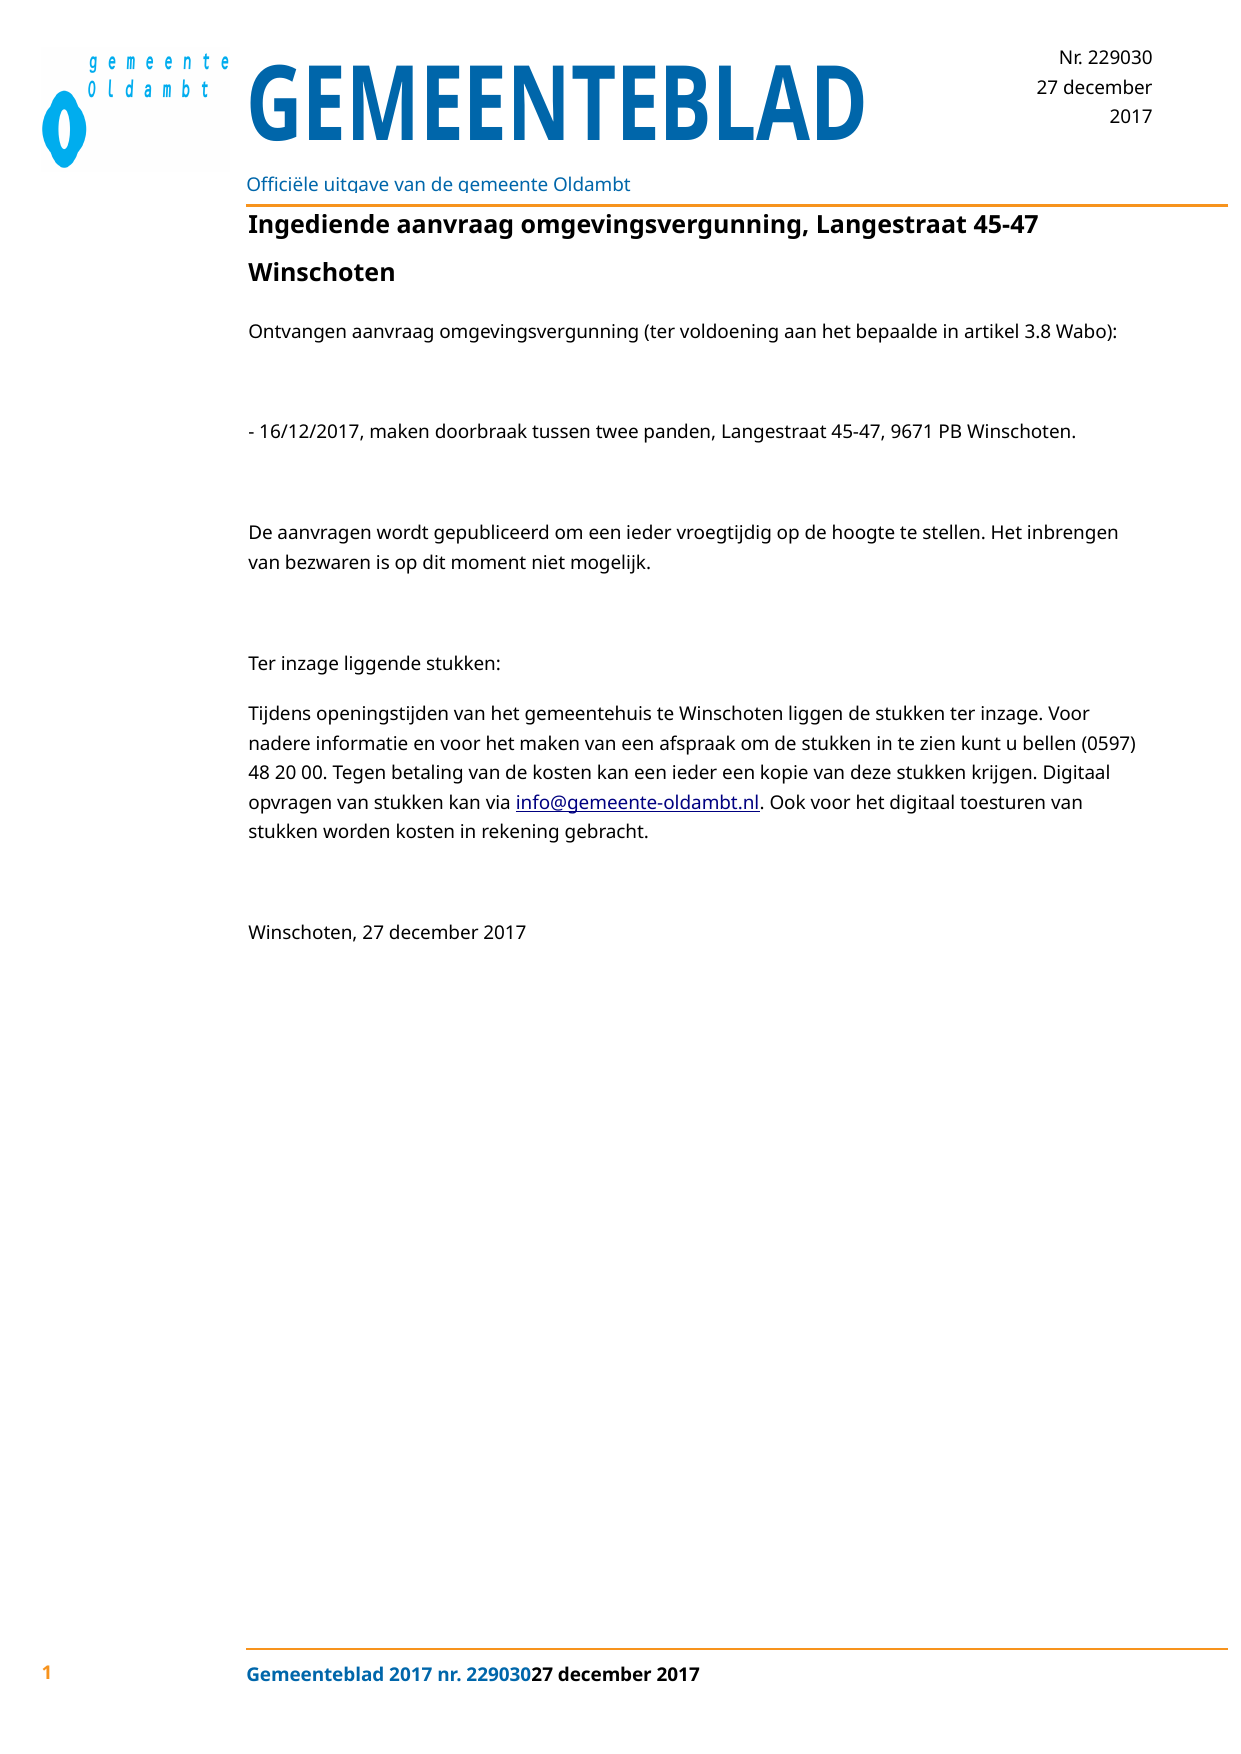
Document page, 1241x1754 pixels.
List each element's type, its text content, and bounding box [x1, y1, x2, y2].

text De aanvragen wordt gepubliceerd om een ieder vroegtijdig op de hoogte te stellen. Het inbrengen van bezwaren is op dit moment niet mogelijk. [248, 519, 1152, 575]
text Ingediende aanvraag omgevingsvergunning, Langestraat 45-47 Winschoten [248, 207, 1152, 288]
text Tijdens openingstijden van het gemeentehuis te Winschoten liggen de stukken ter inzage. Voor nadere informatie en voor het maken van een afspraak om de stukken in te zien kunt u bellen (0597) 48 20 00. Tegen betaling van de kosten kan een ieder een kopie van deze stukken krijgen. Digitaal opvragen van stukken kan via info@gemeente-oldambt.nl. Ook voor het digitaal toesturen van stukken worden kosten in rekening gebracht. [248, 700, 1152, 844]
text - 16/12/2017, maken doorbraak tussen twee panden, Langestraat 45-47, 9671 PB Winschoten. [248, 419, 1152, 444]
picture [41, 47, 231, 172]
text Winschoten, 27 december 2017 [248, 919, 1152, 945]
text Ter inzage liggende stukken: [248, 650, 1152, 676]
text Ontvangen aanvraag omgevingsvergunning (ter voldoening aan het bepaalde in artikel 3.8 Wabo): [248, 318, 1152, 344]
